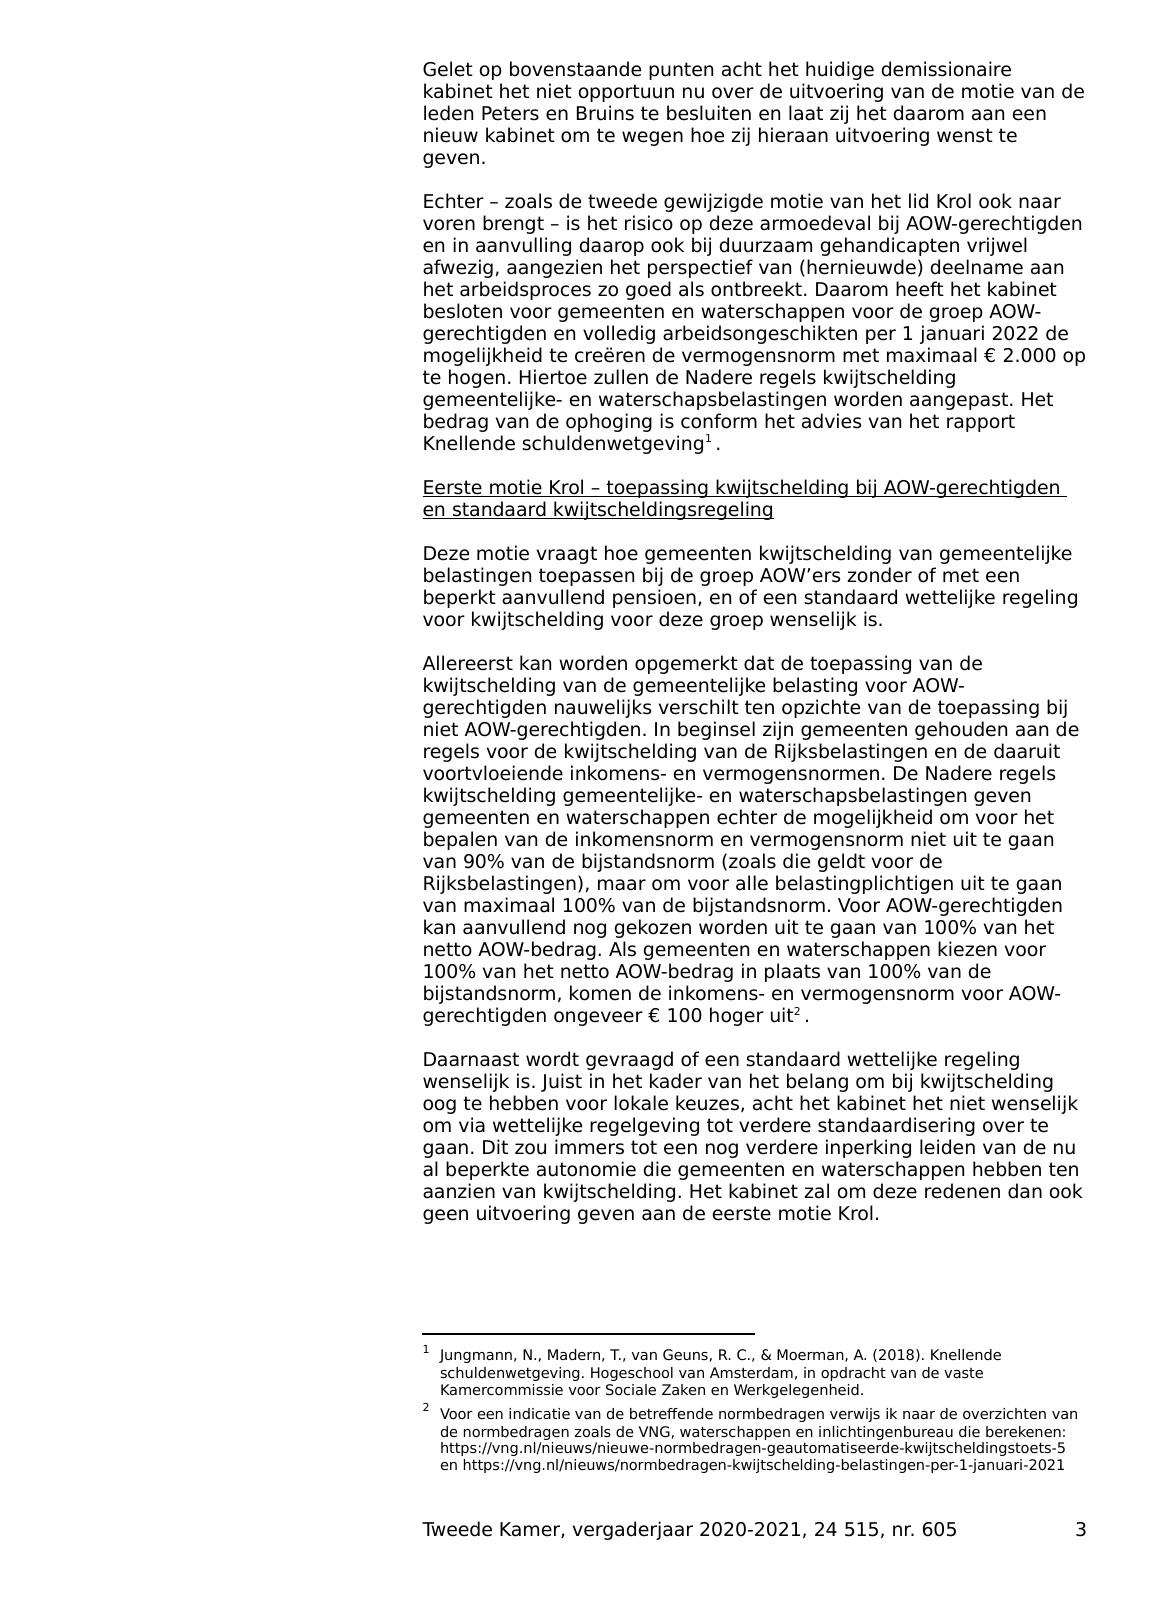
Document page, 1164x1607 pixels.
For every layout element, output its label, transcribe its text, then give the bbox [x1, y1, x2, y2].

subtitle Eerste motie Krol – toepassing kwijtschelding bij AOW-gerechtigden en standaard kwijtscheldingsregeling [422, 477, 1087, 521]
text Jungmann, N., Madern, T., van Geuns, R. C., & Moerman, A. (2018). Knellende schuldenwetgeving. Hogeschool van Amsterdam, in opdracht van de vaste Kamercommissie voor Sociale Zaken en Werkgelegenheid. [422, 1343, 1087, 1399]
text Daarnaast wordt gevraagd of een standaard wettelijke regeling wenselijk is. Juist in het kader van het belang om bij kwijtschelding oog te hebben voor lokale keuzes, acht het kabinet het niet wenselijk om via wettelijke regelgeving tot verdere standaardisering over te gaan. Dit zou immers tot een nog verdere inperking leiden van de nu al beperkte autonomie die gemeenten en waterschappen hebben ten aanzien van kwijtschelding. Het kabinet zal om deze redenen dan ook geen uitvoering geven aan de eerste motie Krol. [422, 1049, 1087, 1225]
text Allereerst kan worden opgemerkt dat de toepassing van de kwijtschelding van de gemeentelijke belasting voor AOW-gerechtigden nauwelijks verschilt ten opzichte van de toepassing bij niet AOW-gerechtigden. In beginsel zijn gemeenten gehouden aan de regels voor de kwijtschelding van de Rijksbelastingen en de daaruit voortvloeiende inkomens- en vermogensnormen. De Nadere regels kwijtschelding gemeentelijke- en waterschapsbelastingen geven gemeenten en waterschappen echter de mogelijkheid om voor het bepalen van de inkomensnorm en vermogensnorm niet uit te gaan van 90% van de bijstandsnorm (zoals die geldt voor de Rijksbelastingen), maar om voor alle belastingplichtigen uit te gaan van maximaal 100% van de bijstandsnorm. Voor AOW-gerechtigden kan aanvullend nog gekozen worden uit te gaan van 100% van het netto AOW-bedrag. Als gemeenten en waterschappen kiezen voor 100% van het netto AOW-bedrag in plaats van 100% van de bijstandsnorm, komen de inkomens- en vermogensnorm voor AOW-gerechtigden ongeveer € 100 hoger uit. [422, 653, 1087, 1027]
text Voor een indicatie van de betreffende normbedragen verwijs ik naar de overzichten van de normbedragen zoals de VNG, waterschappen en inlichtingenbureau die berekenen: https://vng.nl/nieuws/nieuwe-normbedragen-geautomatiseerde-kwijtscheldingstoets-5 en https://vng.nl/nieuws/normbedragen-kwijtschelding-belastingen-per-1-januari-2021 [422, 1402, 1087, 1474]
text Deze motie vraagt hoe gemeenten kwijtschelding van gemeentelijke belastingen toepassen bij de groep AOW’ers zonder of met een beperkt aanvullend pensioen, en of een standaard wettelijke regeling voor kwijtschelding voor deze groep wenselijk is. [422, 543, 1087, 631]
text Gelet op bovenstaande punten acht het huidige demissionaire kabinet het niet opportuun nu over de uitvoering van de motie van de leden Peters en Bruins te besluiten en laat zij het daarom aan een nieuw kabinet om te wegen hoe zij hieraan uitvoering wenst te geven. [422, 59, 1087, 169]
text Echter – zoals de tweede gewijzigde motie van het lid Krol ook naar voren brengt – is het risico op deze armoedeval bij AOW-gerechtigden en in aanvulling daarop ook bij duurzaam gehandicapten vrijwel afwezig, aangezien het perspectief van (hernieuwde) deelname aan het arbeidsproces zo goed als ontbreekt. Daarom heeft het kabinet besloten voor gemeenten en waterschappen voor de groep AOW-gerechtigden en volledig arbeidsongeschikten per 1 januari 2022 de mogelijkheid te creëren de vermogensnorm met maximaal € 2.000 op te hogen. Hiertoe zullen de Nadere regels kwijtschelding gemeentelijke- en waterschapsbelastingen worden aangepast. Het bedrag van de ophoging is conform het advies van het rapport Knellende schuldenwetgeving. [422, 191, 1087, 455]
